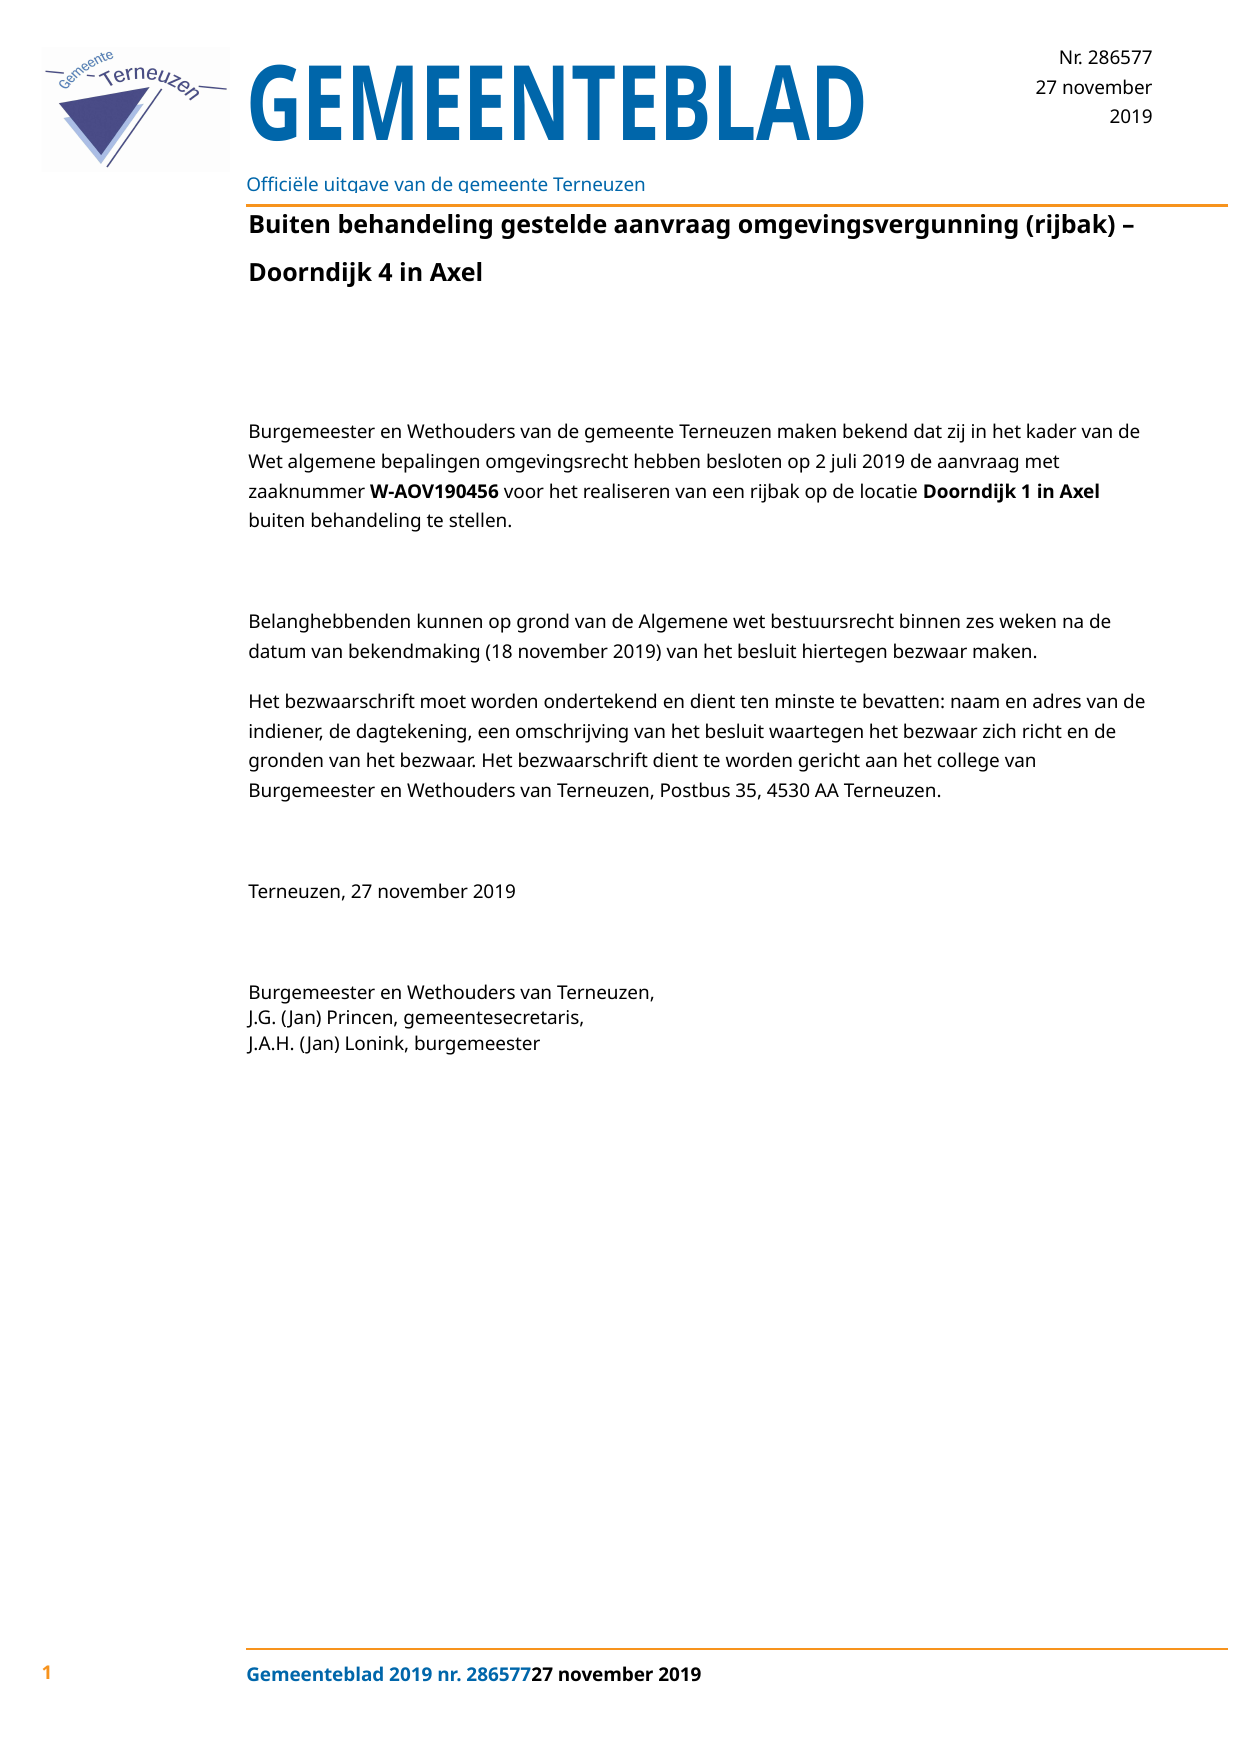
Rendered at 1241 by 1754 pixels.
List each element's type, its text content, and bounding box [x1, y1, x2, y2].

table_cell [837, 1005, 1152, 1030]
picture [41, 47, 231, 172]
text Belanghebbenden kunnen op grond van de Algemene wet bestuursrecht binnen zes weken na de datum van bekendmaking (18 november 2019) van het besluit hiertegen bezwaar maken. [248, 608, 1152, 664]
text Buiten behandeling gestelde aanvraag omgevingsvergunning (rijbak) – Doorndijk 4 in Axel [248, 207, 1152, 288]
text Burgemeester en Wethouders van de gemeente Terneuzen maken bekend dat zij in het kader van de Wet algemene bepalingen omgevingsrecht hebben besloten op 2 juli 2019 de aanvraag met zaaknummer W-AOV190456 voor het realiseren van een rijbak op de locatie Doorndijk 1 in Axel buiten behandeling te stellen. [248, 419, 1152, 533]
table_cell J.A.H. (Jan) Lonink, burgemeester [248, 1030, 1152, 1056]
text Terneuzen, 27 november 2019 [248, 878, 1152, 904]
table_cell J.G. (Jan) Princen, gemeentesecretaris, [248, 1005, 837, 1030]
table_header Burgemeester en Wethouders van Terneuzen, [248, 979, 1152, 1004]
text Het bezwaarschrift moet worden ondertekend en dient ten minste te bevatten: naam en adres van de indiener, de dagtekening, een omschrijving van het besluit waartegen het bezwaar zich richt en de gronden van het bezwaar. Het bezwaarschrift dient te worden gericht aan het college van Burgemeester en Wethouders van Terneuzen, Postbus 35, 4530 AA Terneuzen. [248, 688, 1152, 803]
